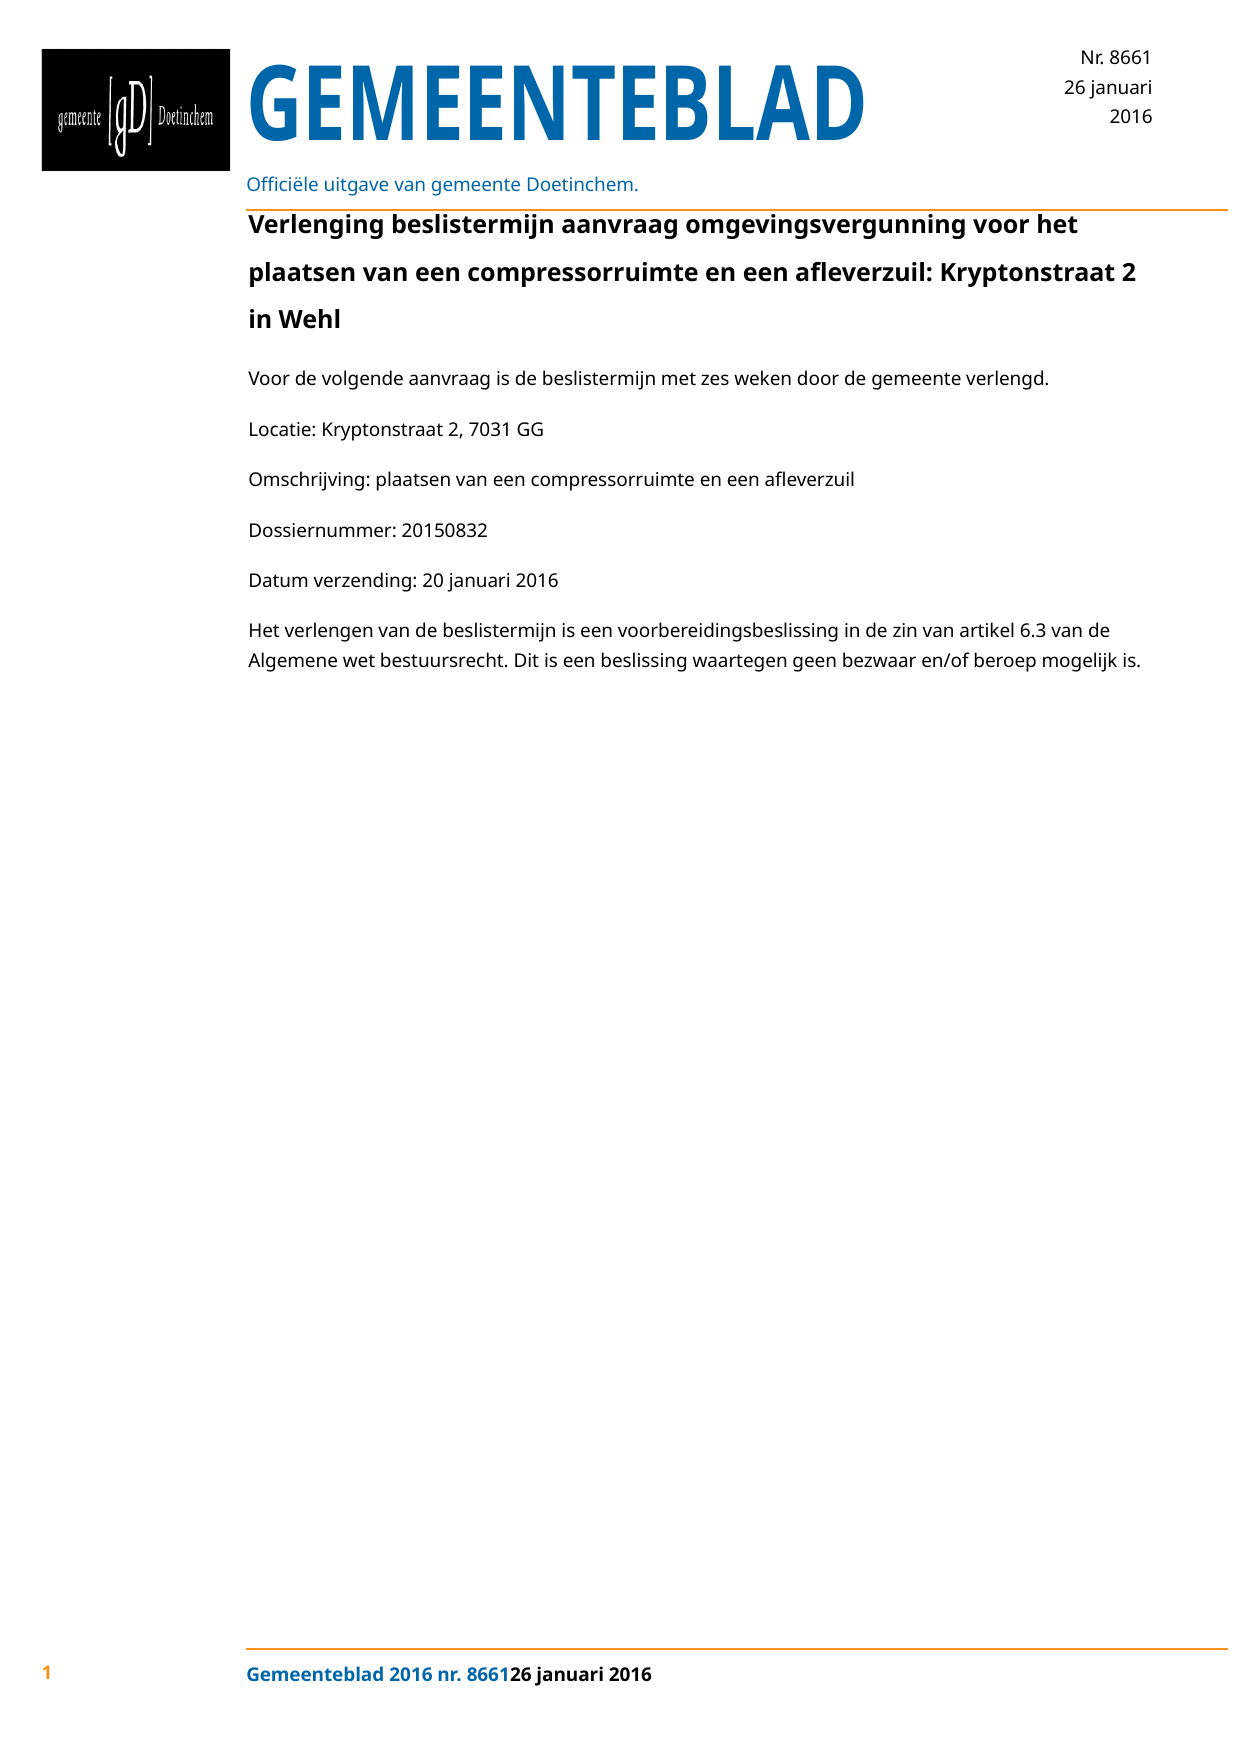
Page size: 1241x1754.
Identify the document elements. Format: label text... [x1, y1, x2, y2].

text Datum verzending: 20 januari 2016 [248, 567, 1152, 593]
text Verlenging beslistermijn aanvraag omgevingsvergunning voor het plaatsen van een compressorruimte en een afleverzuil: Kryptonstraat 2 in Wehl [248, 211, 1152, 336]
picture [41, 47, 231, 172]
text Voor de volgende aanvraag is de beslistermijn met zes weken door de gemeente verlengd. [248, 366, 1152, 391]
text Het verlengen van de beslistermijn is een voorbereidingsbeslissing in de zin van artikel 6.3 van de Algemene wet bestuursrecht. Dit is een beslissing waartegen geen bezwaar en/of beroep mogelijk is. [248, 618, 1152, 673]
text Dossiernummer: 20150832 [248, 517, 1152, 542]
text Omschrijving: plaatsen van een compressorruimte en een afleverzuil [248, 466, 1152, 492]
text Locatie: Kryptonstraat 2, 7031 GG [248, 416, 1152, 442]
